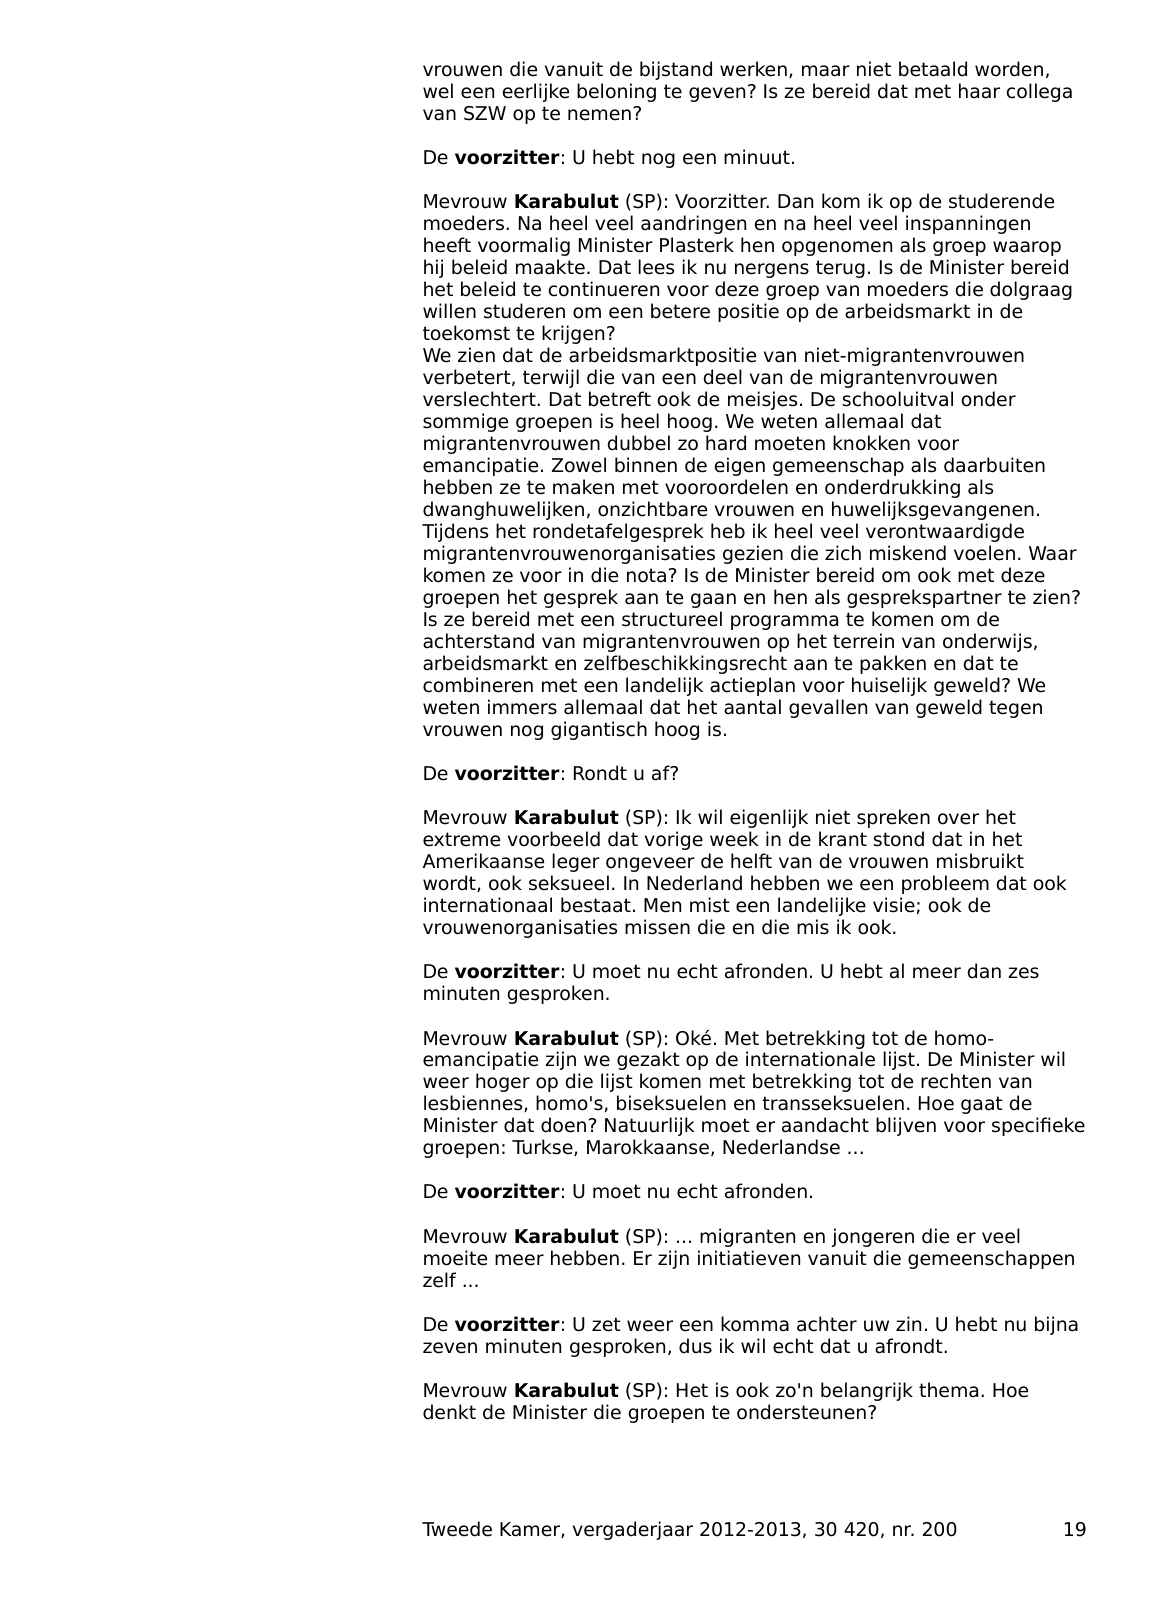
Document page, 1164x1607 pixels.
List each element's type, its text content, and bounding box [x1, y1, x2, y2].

text Mevrouw Karabulut (SP): Ik wil eigenlijk niet spreken over het extreme voorbeeld dat vorige week in de krant stond dat in het Amerikaanse leger ongeveer de helft van de vrouwen misbruikt wordt, ook seksueel. In Nederland hebben we een probleem dat ook internationaal bestaat. Men mist een landelijke visie; ook de vrouwenorganisaties missen die en die mis ik ook. [422, 807, 1087, 939]
text Mevrouw Karabulut (SP): Oké. Met betrekking tot de homo-emancipatie zijn we gezakt op de internationale lijst. De Minister wil weer hoger op die lijst komen met betrekking tot de rechten van lesbiennes, homo's, biseksuelen en transseksuelen. Hoe gaat de Minister dat doen? Natuurlijk moet er aandacht blijven voor specifieke groepen: Turkse, Marokkaanse, Nederlandse ... [422, 1027, 1087, 1159]
text Mevrouw Karabulut (SP): Het is ook zo'n belangrijk thema. Hoe denkt de Minister die groepen te ondersteunen? [422, 1380, 1087, 1424]
text Mevrouw Karabulut (SP): ... migranten en jongeren die er veel moeite meer hebben. Er zijn initiatieven vanuit die gemeenschappen zelf ... [422, 1226, 1087, 1292]
text Mevrouw Karabulut (SP): Voorzitter. Dan kom ik op de studerende moeders. Na heel veel aandringen en na heel veel inspanningen heeft voormalig Minister Plasterk hen opgenomen als groep waarop hij beleid maakte. Dat lees ik nu nergens terug. Is de Minister bereid het beleid te continueren voor deze groep van moeders die dolgraag willen studeren om een betere positie op de arbeidsmarkt in de toekomst te krijgen? [422, 191, 1087, 345]
text De voorzitter: U hebt nog een minuut. [422, 147, 1087, 169]
text vrouwen die vanuit de bijstand werken, maar niet betaald worden, wel een eerlijke beloning te geven? Is ze bereid dat met haar collega van SZW op te nemen? [422, 59, 1087, 125]
text De voorzitter: U zet weer een komma achter uw zin. U hebt nu bijna zeven minuten gesproken, dus ik wil echt dat u afrondt. [422, 1314, 1087, 1358]
text De voorzitter: Rondt u af? [422, 763, 1087, 785]
text We zien dat de arbeidsmarktpositie van niet-migrantenvrouwen verbetert, terwijl die van een deel van de migrantenvrouwen verslechtert. Dat betreft ook de meisjes. De schooluitval onder sommige groepen is heel hoog. We weten allemaal dat migrantenvrouwen dubbel zo hard moeten knokken voor emancipatie. Zowel binnen de eigen gemeenschap als daarbuiten hebben ze te maken met vooroordelen en onderdrukking als dwanghuwelijken, onzichtbare vrouwen en huwelijksgevangenen. Tijdens het rondetafelgesprek heb ik heel veel verontwaardigde migrantenvrouwenorganisaties gezien die zich miskend voelen. Waar komen ze voor in die nota? Is de Minister bereid om ook met deze groepen het gesprek aan te gaan en hen als gesprekspartner te zien? Is ze bereid met een structureel programma te komen om de achterstand van migrantenvrouwen op het terrein van onderwijs, arbeidsmarkt en zelfbeschikkingsrecht aan te pakken en dat te combineren met een landelijk actieplan voor huiselijk geweld? We weten immers allemaal dat het aantal gevallen van geweld tegen vrouwen nog gigantisch hoog is. [422, 345, 1087, 741]
text De voorzitter: U moet nu echt afronden. [422, 1181, 1087, 1203]
text De voorzitter: U moet nu echt afronden. U hebt al meer dan zes minuten gesproken. [422, 961, 1087, 1005]
